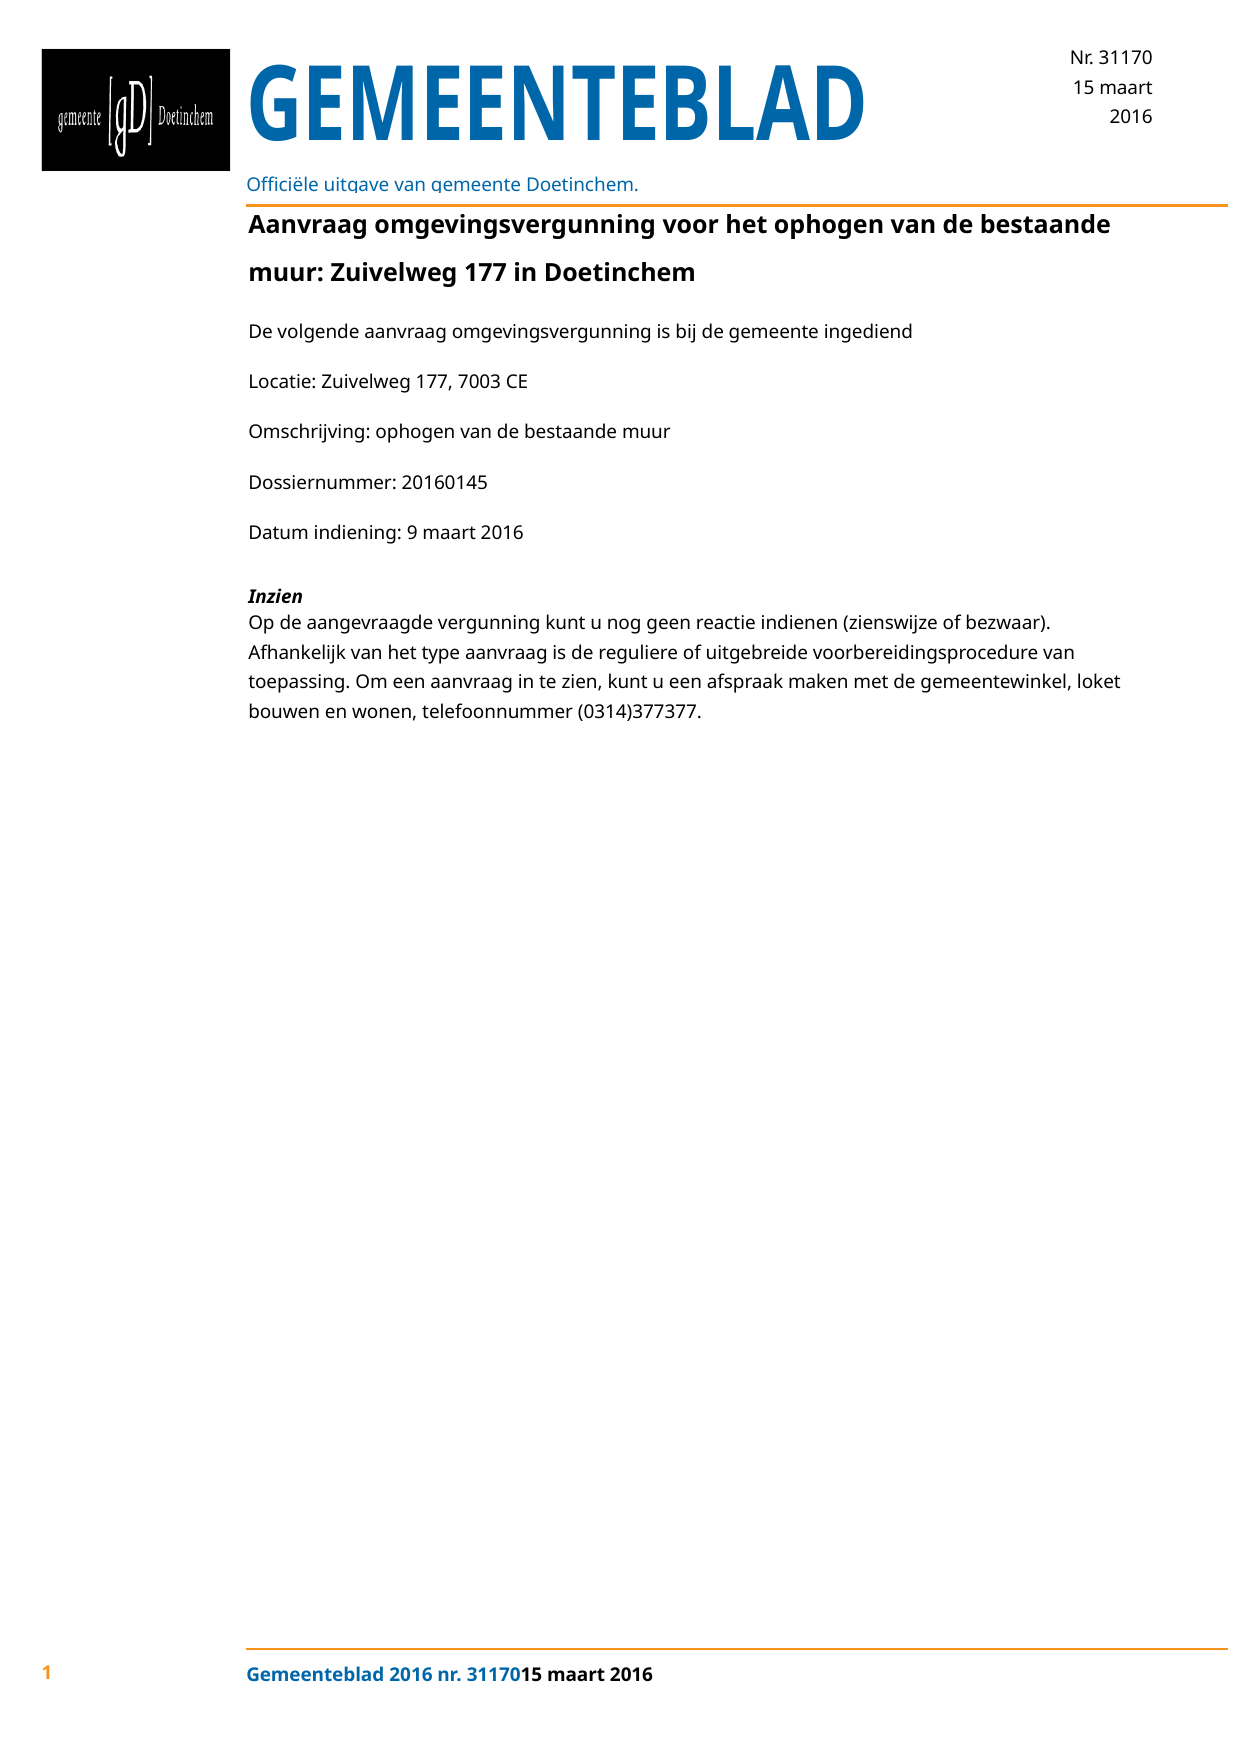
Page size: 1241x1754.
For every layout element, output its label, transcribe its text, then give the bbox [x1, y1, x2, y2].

text De volgende aanvraag omgevingsvergunning is bij de gemeente ingediend [248, 318, 1152, 344]
text Aanvraag omgevingsvergunning voor het ophogen van de bestaande muur: Zuivelweg 177 in Doetinchem [248, 207, 1152, 288]
text Op de aangevraagde vergunning kunt u nog geen reactie indienen (zienswijze of bezwaar). Afhankelijk van het type aanvraag is de reguliere of uitgebreide voorbereidingsprocedure van toepassing. Om een aanvraag in te zien, kunt u een afspraak maken met de gemeentewinkel, loket bouwen en wonen, telefoonnummer (0314)377377. [248, 609, 1152, 724]
text Dossiernummer: 20160145 [248, 469, 1152, 495]
text Inzien [248, 583, 1152, 609]
text Locatie: Zuivelweg 177, 7003 CE [248, 368, 1152, 394]
text Omschrijving: ophogen van de bestaande muur [248, 419, 1152, 444]
picture [41, 47, 231, 172]
text Datum indiening: 9 maart 2016 [248, 519, 1152, 545]
